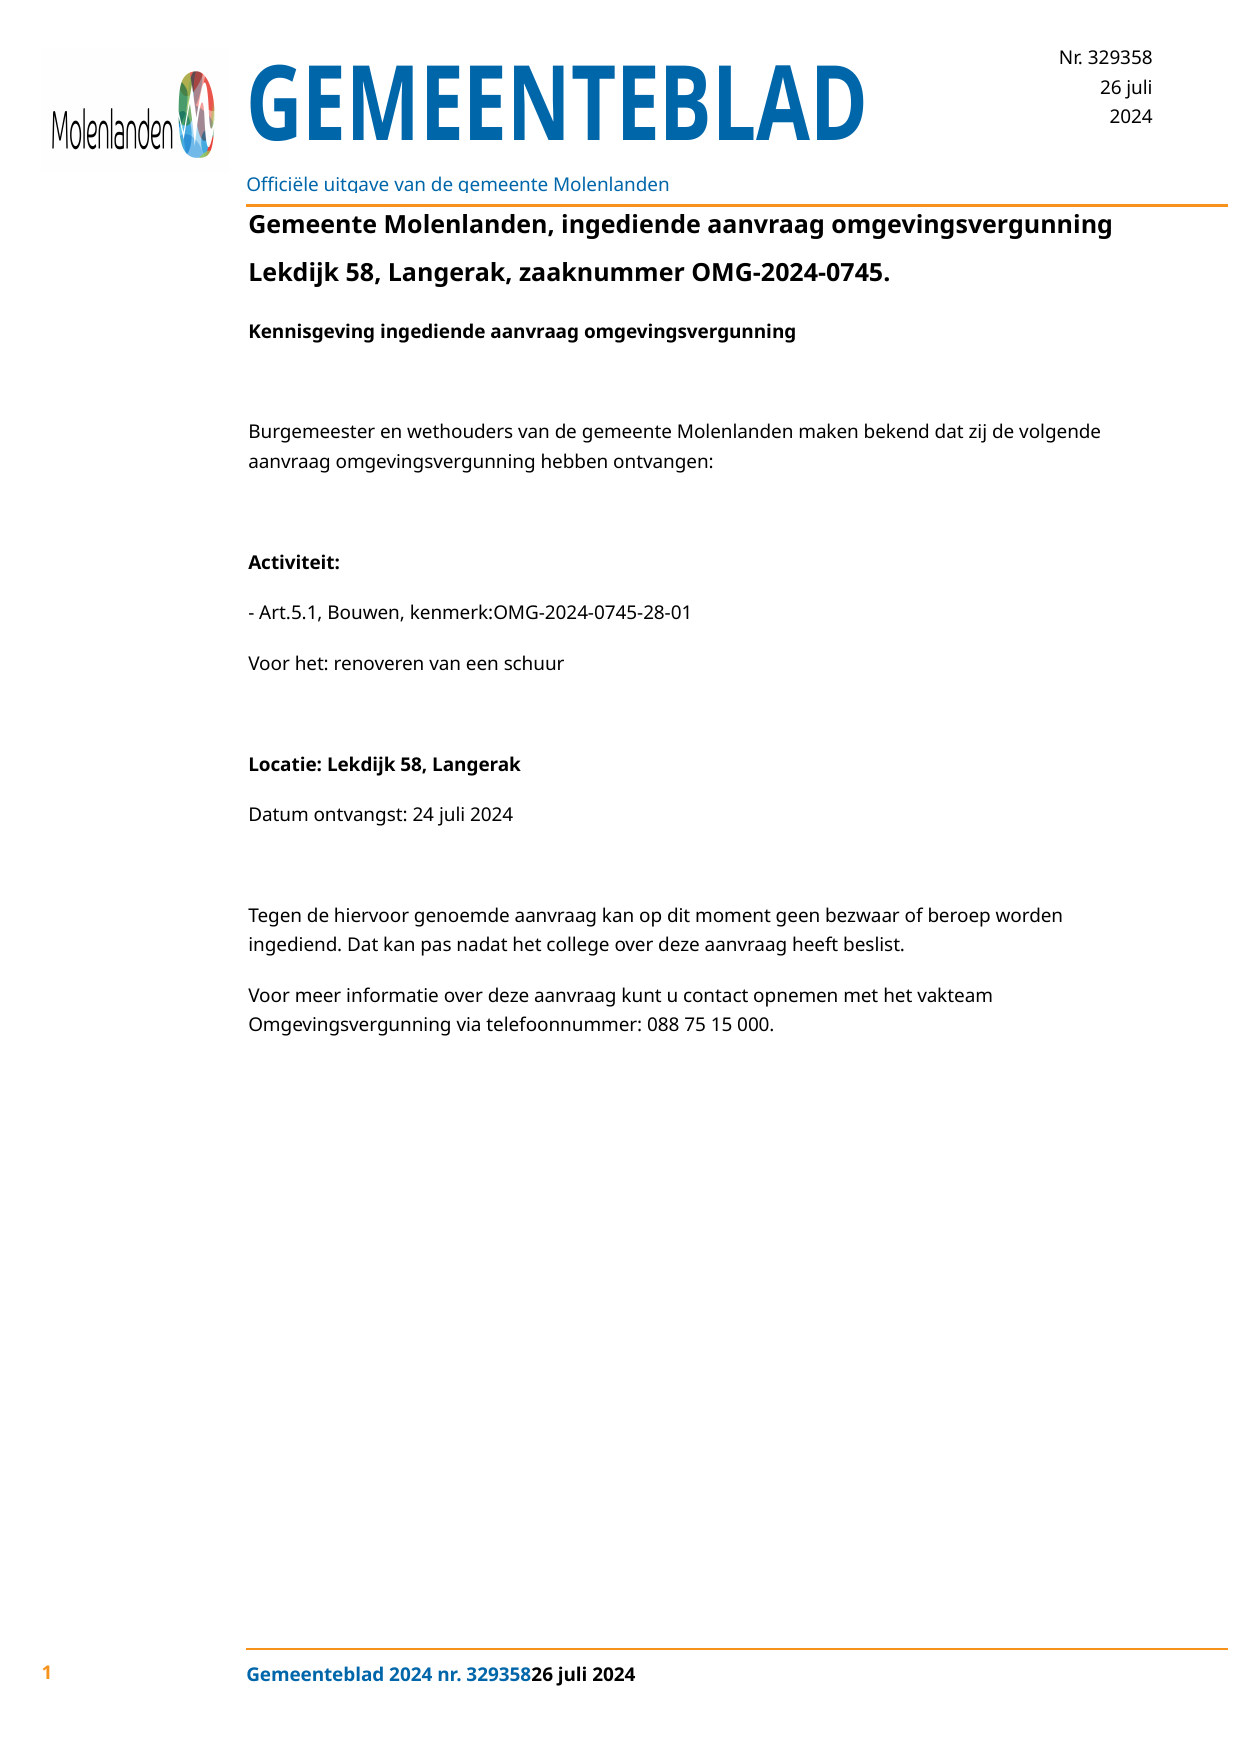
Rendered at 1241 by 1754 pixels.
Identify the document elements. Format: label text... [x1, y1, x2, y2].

text Kennisgeving ingediende aanvraag omgevingsvergunning [248, 318, 1152, 344]
text Locatie: Lekdijk 58, Langerak [248, 751, 1152, 777]
text Voor het: renoveren van een schuur [248, 650, 1152, 676]
text Voor meer informatie over deze aanvraag kunt u contact opnemen met het vakteam Omgevingsvergunning via telefoonnummer: 088 75 15 000. [248, 982, 1152, 1037]
text Activiteit: [248, 549, 1152, 575]
text Tegen de hiervoor genoemde aanvraag kan op dit moment geen bezwaar of beroep worden ingediend. Dat kan pas nadat het college over deze aanvraag heeft beslist. [248, 902, 1152, 957]
text Gemeente Molenlanden, ingediende aanvraag omgevingsvergunning Lekdijk 58, Langerak, zaaknummer OMG-2024-0745. [248, 207, 1152, 288]
picture [41, 47, 231, 172]
text Datum ontvangst: 24 juli 2024 [248, 801, 1152, 827]
text Burgemeester en wethouders van de gemeente Molenlanden maken bekend dat zij de volgende aanvraag omgevingsvergunning hebben ontvangen: [248, 419, 1152, 474]
text - Art.5.1, Bouwen, kenmerk:OMG-2024-0745-28-01 [248, 599, 1152, 625]
